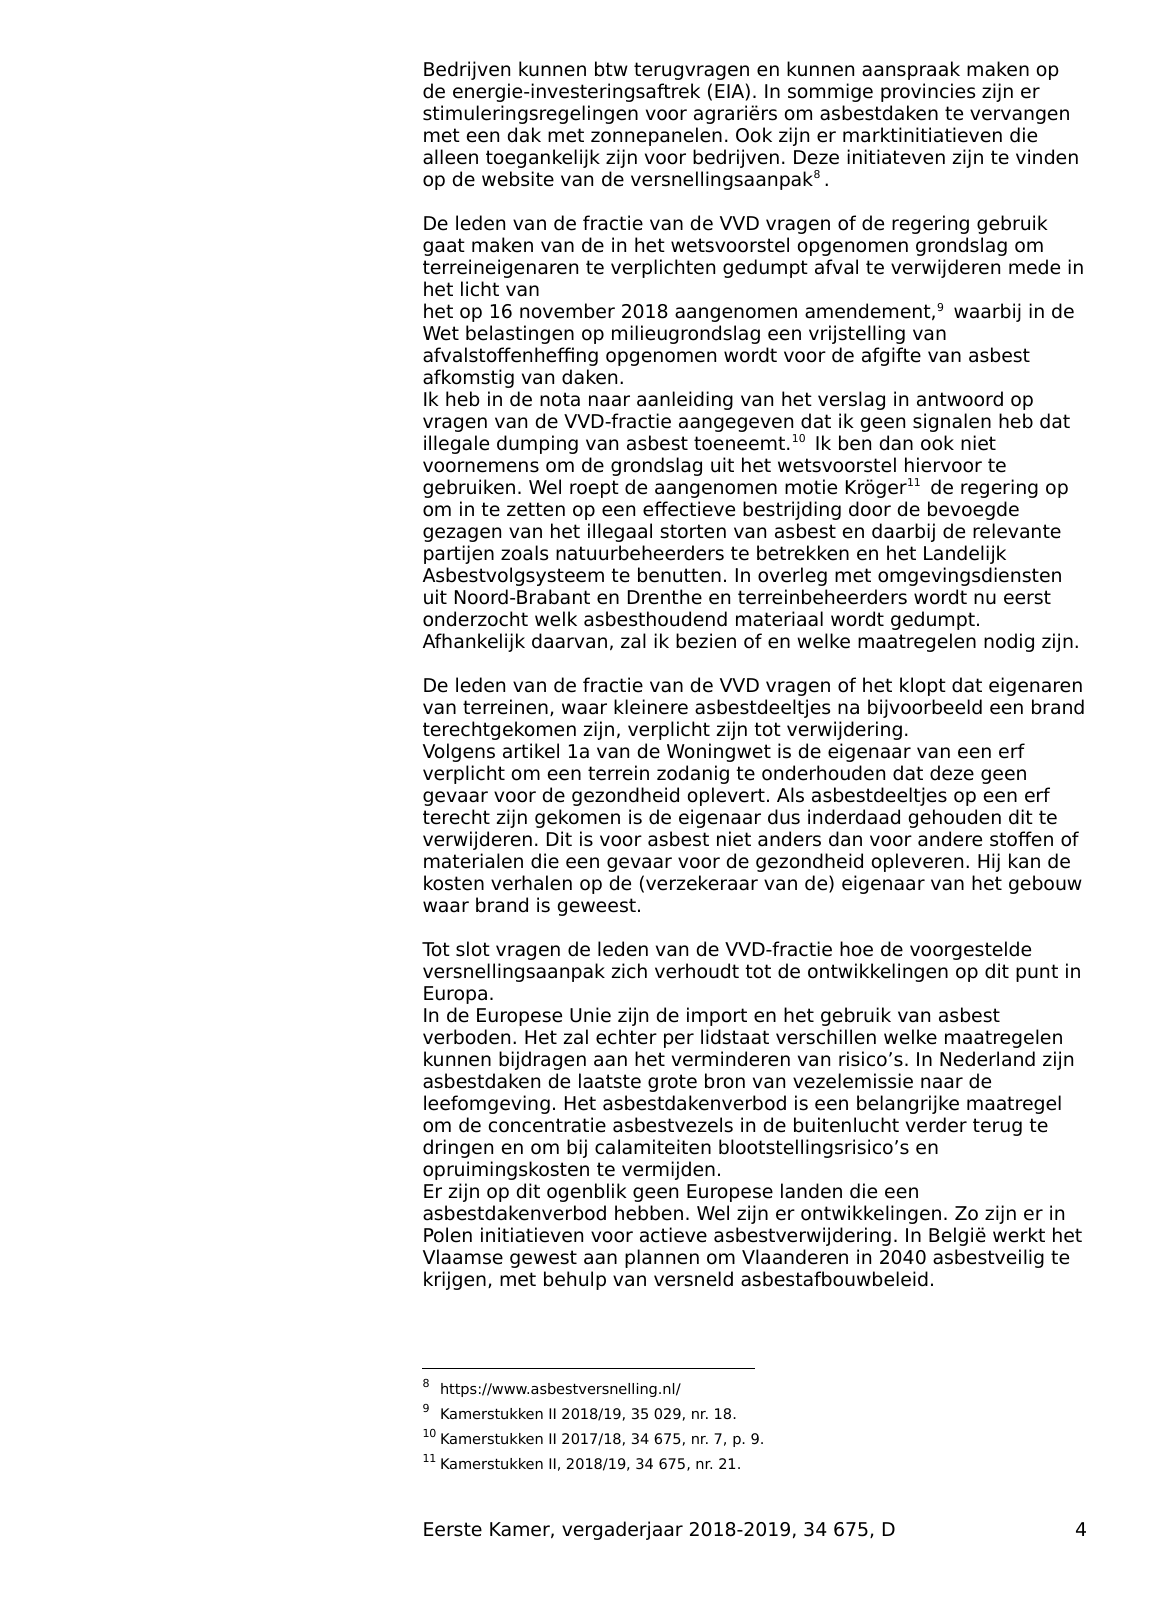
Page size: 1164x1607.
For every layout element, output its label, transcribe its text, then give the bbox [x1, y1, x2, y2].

text Bedrijven kunnen btw terugvragen en kunnen aanspraak maken op de energie-investeringsaftrek (EIA). In sommige provincies zijn er stimuleringsregelingen voor agrariërs om asbestdaken te vervangen met een dak met zonnepanelen. Ook zijn er marktinitiatieven die alleen toegankelijk zijn voor bedrijven. Deze initiateven zijn te vinden op de website van de versnellingsaanpak. [422, 59, 1087, 191]
text Ik heb in de nota naar aanleiding van het verslag in antwoord op vragen van de VVD-fractie aangegeven dat ik geen signalen heb dat illegale dumping van asbest toeneemt. Ik ben dan ook niet voornemens om de grondslag uit het wetsvoorstel hiervoor te gebruiken. Wel roept de aangenomen motie Kröger de regering op om in te zetten op een effectieve bestrijding door de bevoegde gezagen van het illegaal storten van asbest en daarbij de relevante partijen zoals natuurbeheerders te betrekken en het Landelijk Asbestvolgsysteem te benutten. In overleg met omgevingsdiensten uit Noord-Brabant en Drenthe en terreinbeheerders wordt nu eerst onderzocht welk asbesthoudend materiaal wordt gedumpt. Afhankelijk daarvan, zal ik bezien of en welke maatregelen nodig zijn. [422, 389, 1087, 653]
text Volgens artikel 1a van de Woningwet is de eigenaar van een erf verplicht om een terrein zodanig te onderhouden dat deze geen gevaar voor de gezondheid oplevert. Als asbestdeeltjes op een erf terecht zijn gekomen is de eigenaar dus inderdaad gehouden dit te verwijderen. Dit is voor asbest niet anders dan voor andere stoffen of materialen die een gevaar voor de gezondheid opleveren. Hij kan de kosten verhalen op de (verzekeraar van de) eigenaar van het gebouw waar brand is geweest. [422, 741, 1087, 917]
text In de Europese Unie zijn de import en het gebruik van asbest verboden. Het zal echter per lidstaat verschillen welke maatregelen kunnen bijdragen aan het verminderen van risico’s. In Nederland zijn asbestdaken de laatste grote bron van vezelemissie naar de leefomgeving. Het asbestdakenverbod is een belangrijke maatregel om de concentratie asbestvezels in de buitenlucht verder terug te dringen en om bij calamiteiten blootstellingsrisico’s en opruimingskosten te vermijden. [422, 1005, 1087, 1181]
text Kamerstukken II 2018/19, 35 029, nr. 18. [422, 1402, 1087, 1424]
text Tot slot vragen de leden van de VVD-fractie hoe de voorgestelde versnellingsaanpak zich verhoudt tot de ontwikkelingen op dit punt in Europa. [422, 939, 1087, 1005]
text https://www.asbestversnelling.nl/ [422, 1377, 1087, 1399]
text Kamerstukken II, 2018/19, 34 675, nr. 21. [422, 1452, 1087, 1474]
text De leden van de fractie van de VVD vragen of het klopt dat eigenaren van terreinen, waar kleinere asbestdeeltjes na bijvoorbeeld een brand terechtgekomen zijn, verplicht zijn tot verwijdering. [422, 675, 1087, 741]
text het op 16 november 2018 aangenomen amendement, waarbij in de Wet belastingen op milieugrondslag een vrijstelling van afvalstoffenheffing opgenomen wordt voor de afgifte van asbest afkomstig van daken. [422, 301, 1087, 389]
text De leden van de fractie van de VVD vragen of de regering gebruik gaat maken van de in het wetsvoorstel opgenomen grondslag om terreineigenaren te verplichten gedumpt afval te verwijderen mede in het licht van [422, 213, 1087, 301]
text Er zijn op dit ogenblik geen Europese landen die een asbestdakenverbod hebben. Wel zijn er ontwikkelingen. Zo zijn er in Polen initiatieven voor actieve asbestverwijdering. In België werkt het Vlaamse gewest aan plannen om Vlaanderen in 2040 asbestveilig te krijgen, met behulp van versneld asbestafbouwbeleid. [422, 1181, 1087, 1291]
text Kamerstukken II 2017/18, 34 675, nr. 7, p. 9. [422, 1427, 1087, 1449]
